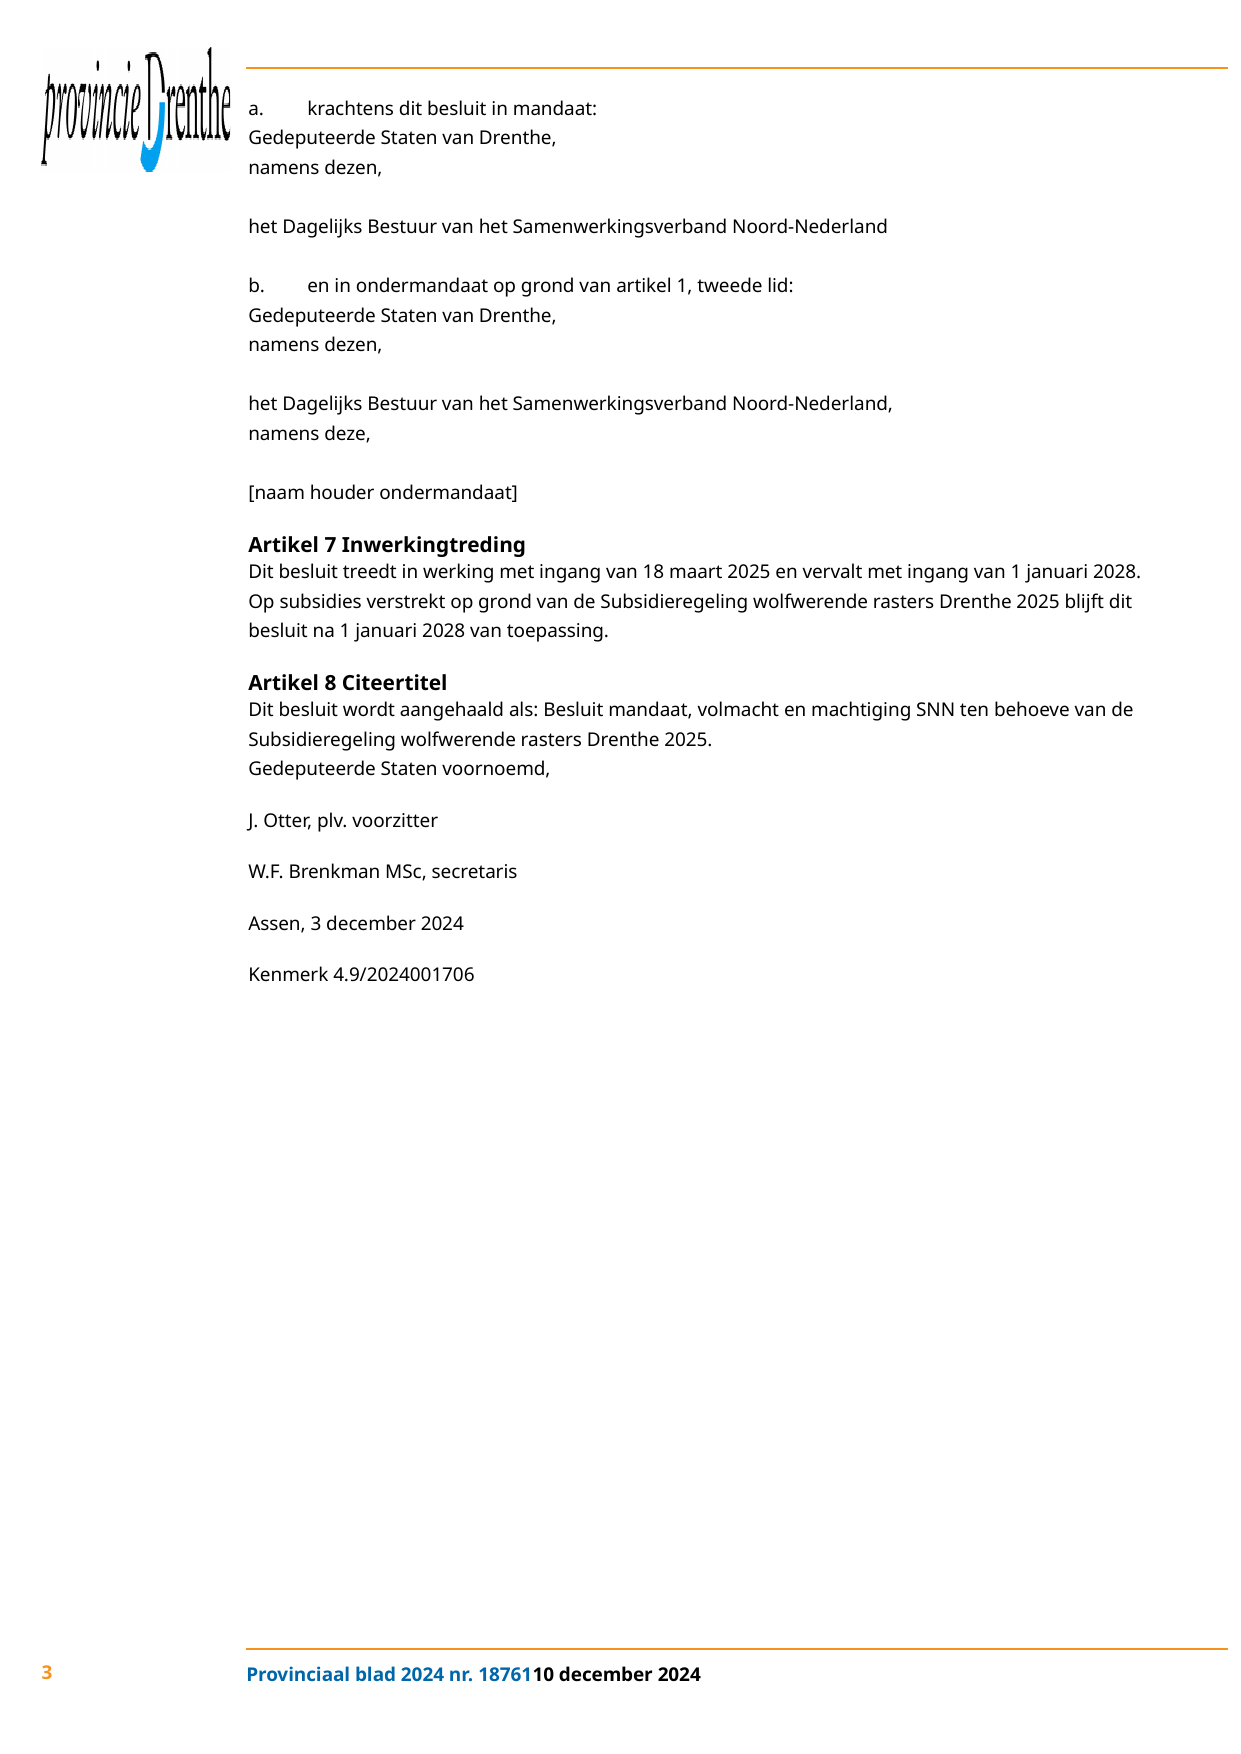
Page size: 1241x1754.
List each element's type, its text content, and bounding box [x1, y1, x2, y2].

text Artikel 7 Inwerkingtreding [248, 530, 1152, 558]
text namens deze, [248, 420, 1152, 446]
text Gedeputeerde Staten voornoemd, [248, 755, 1152, 781]
text het Dagelijks Bestuur van het Samenwerkingsverband Noord-Nederland, [248, 391, 1152, 416]
list krachtens dit besluit in mandaat: [248, 95, 1152, 121]
text [naam houder ondermandaat] [248, 479, 1152, 505]
picture [41, 47, 231, 172]
text Artikel 8 Citeertitel [248, 668, 1152, 696]
list en in ondermandaat op grond van artikel 1, tweede lid: [248, 272, 1152, 298]
text W.F. Brenkman MSc, secretaris [248, 858, 1152, 884]
text Gedeputeerde Staten van Drenthe, [248, 302, 1152, 328]
text Dit besluit wordt aangehaald als: Besluit mandaat, volmacht en machtiging SNN ten behoeve van de Subsidieregeling wolfwerende rasters Drenthe 2025. [248, 696, 1152, 752]
text Dit besluit treedt in werking met ingang van 18 maart 2025 en vervalt met ingang van 1 januari 2028. Op subsidies verstrekt op grond van de Subsidieregeling wolfwerende rasters Drenthe 2025 blijft dit besluit na 1 januari 2028 van toepassing. [248, 558, 1152, 643]
text J. Otter, plv. voorzitter [248, 807, 1152, 833]
text namens dezen, [248, 331, 1152, 357]
text Gedeputeerde Staten van Drenthe, [248, 124, 1152, 150]
text namens dezen, [248, 154, 1152, 180]
text Kenmerk 4.9/2024001706 [248, 961, 1152, 987]
text Assen, 3 december 2024 [248, 910, 1152, 936]
text het Dagelijks Bestuur van het Samenwerkingsverband Noord-Nederland [248, 213, 1152, 239]
